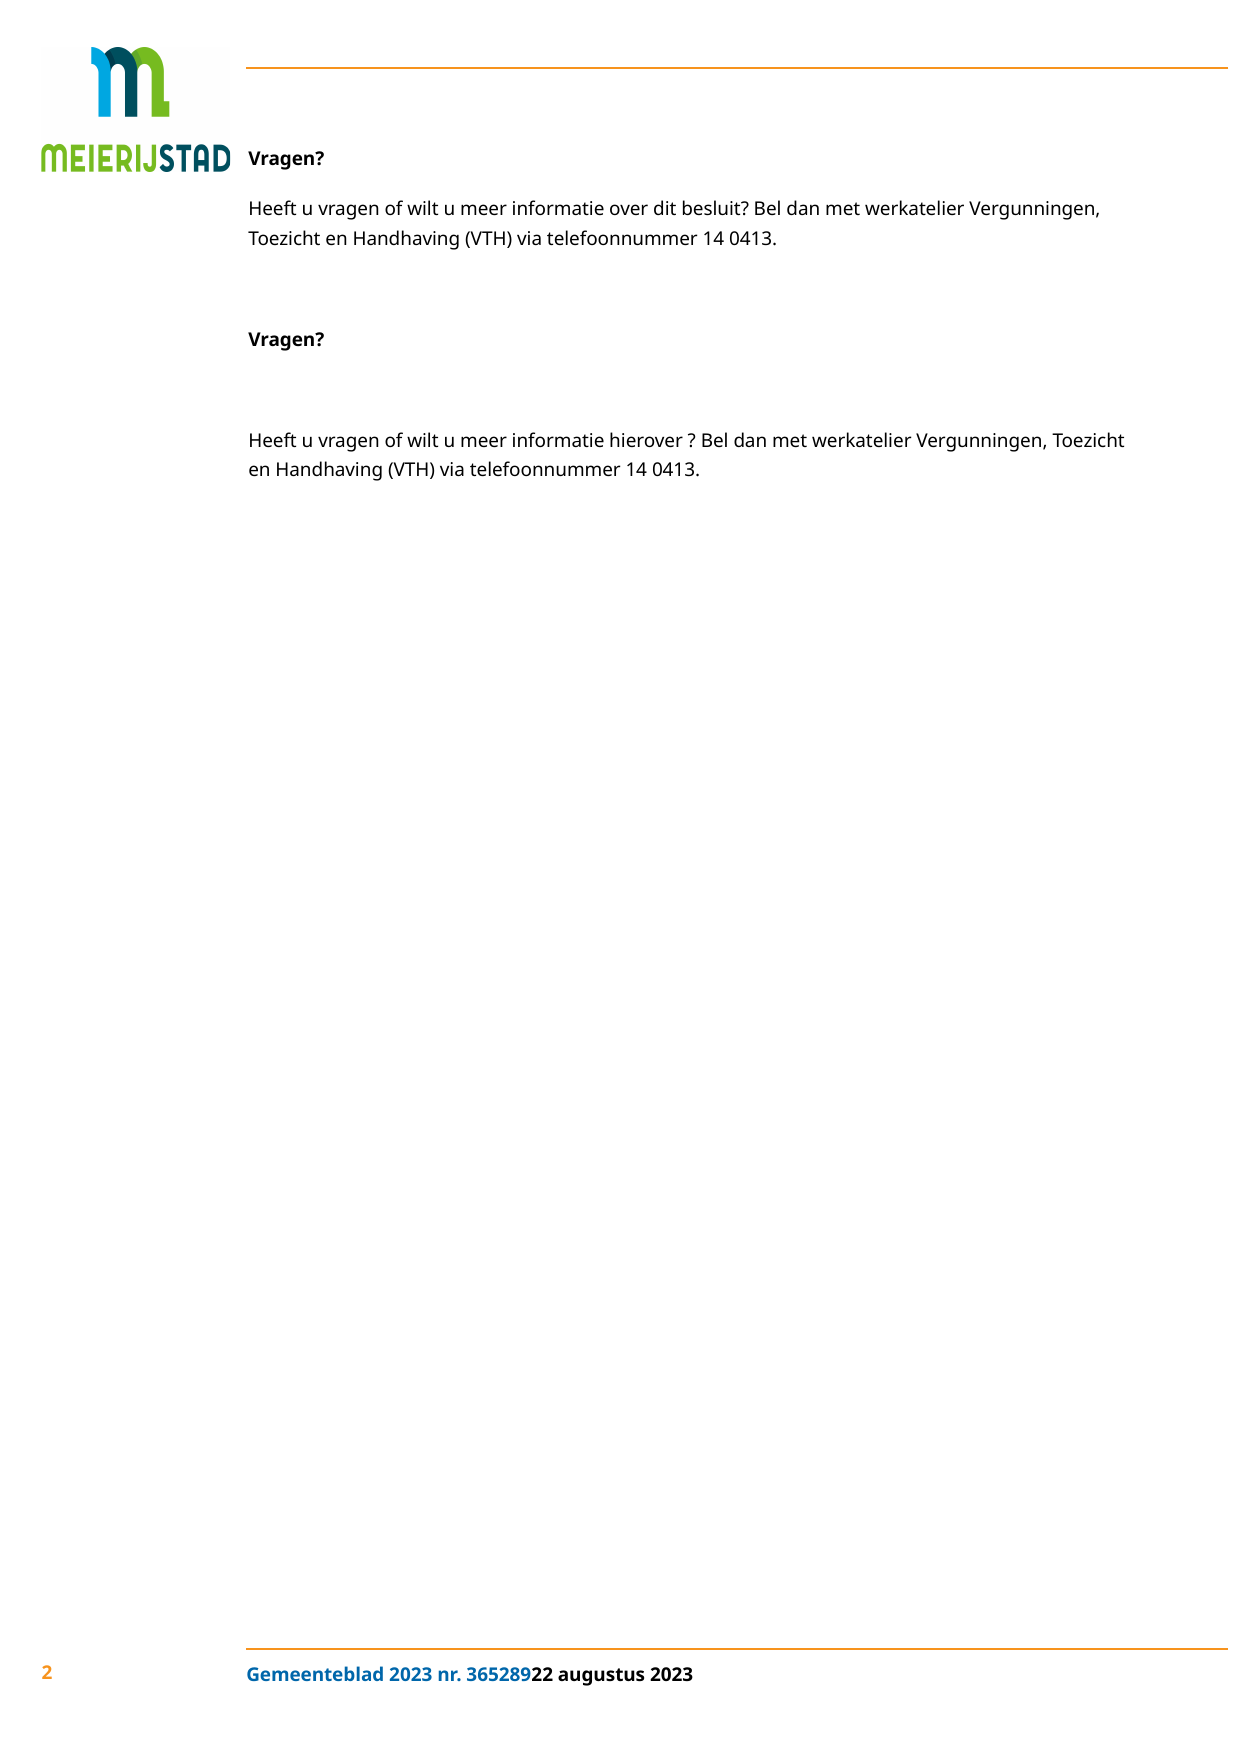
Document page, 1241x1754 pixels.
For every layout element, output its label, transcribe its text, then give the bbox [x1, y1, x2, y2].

text Vragen? [248, 145, 1152, 171]
text Vragen? [248, 326, 1152, 352]
text Heeft u vragen of wilt u meer informatie over dit besluit? Bel dan met werkatelier Vergunningen, Toezicht en Handhaving (VTH) via telefoonnummer 14 0413. [248, 196, 1152, 251]
text Heeft u vragen of wilt u meer informatie hierover ? Bel dan met werkatelier Vergunningen, Toezicht en Handhaving (VTH) via telefoonnummer 14 0413. [248, 427, 1152, 482]
picture [41, 47, 231, 172]
